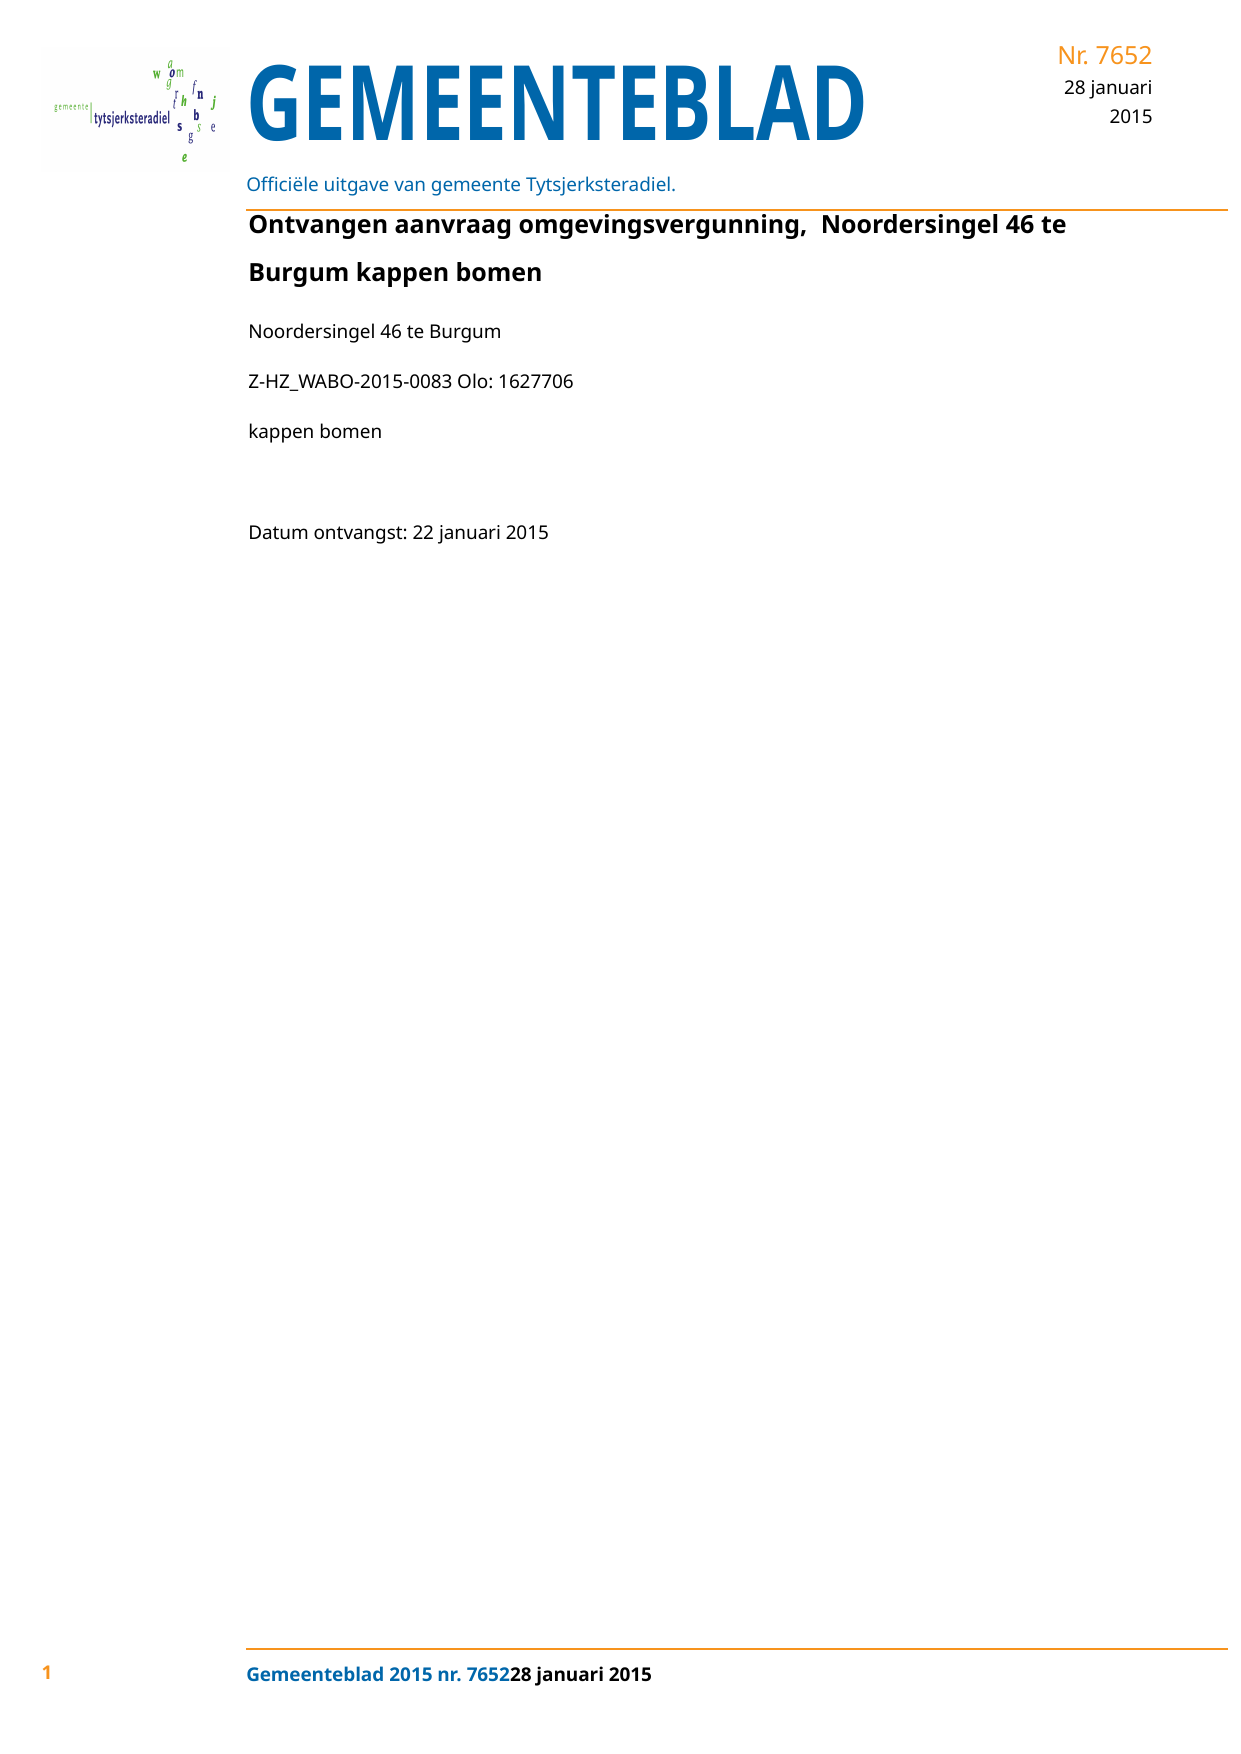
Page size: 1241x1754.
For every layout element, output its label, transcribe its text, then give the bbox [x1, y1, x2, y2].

picture [41, 47, 231, 172]
text Ontvangen aanvraag omgevingsvergunning, Noordersingel 46 te Burgum kappen bomen [248, 211, 1152, 288]
text kappen bomen [248, 419, 1152, 444]
text Datum ontvangst: 22 januari 2015 [248, 519, 1152, 545]
text Noordersingel 46 te Burgum [248, 318, 1152, 344]
text Z-HZ_WABO-2015-0083 Olo: 1627706 [248, 368, 1152, 394]
